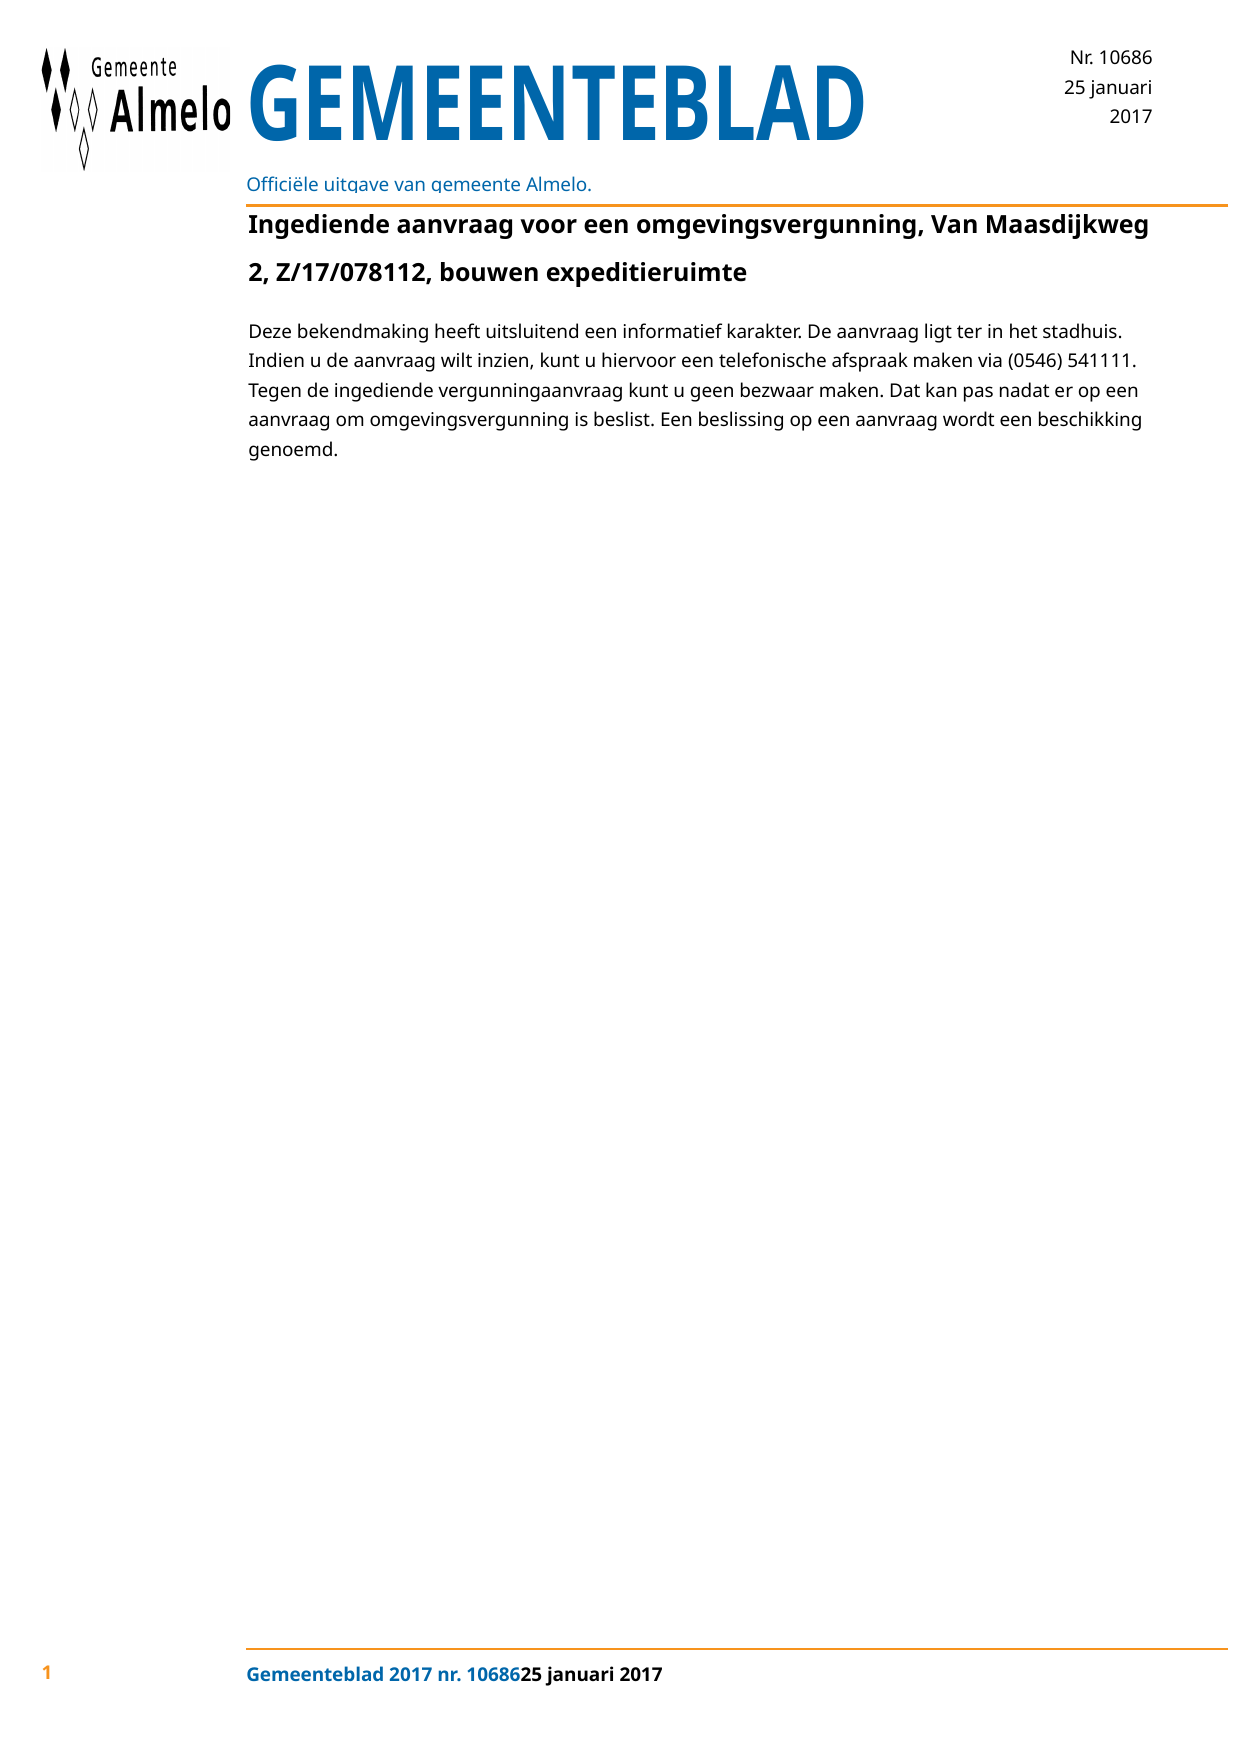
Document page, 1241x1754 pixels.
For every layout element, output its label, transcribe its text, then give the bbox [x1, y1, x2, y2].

text Deze bekendmaking heeft uitsluitend een informatief karakter. De aanvraag ligt ter in het stadhuis. Indien u de aanvraag wilt inzien, kunt u hiervoor een telefonische afspraak maken via (0546) 541111. Tegen de ingediende vergunningaanvraag kunt u geen bezwaar maken. Dat kan pas nadat er op een aanvraag om omgevingsvergunning is beslist. Een beslissing op een aanvraag wordt een beschikking genoemd. [248, 318, 1152, 462]
picture [41, 47, 231, 172]
text Ingediende aanvraag voor een omgevingsvergunning, Van Maasdijkweg 2, Z/17/078112, bouwen expeditieruimte [248, 207, 1152, 288]
